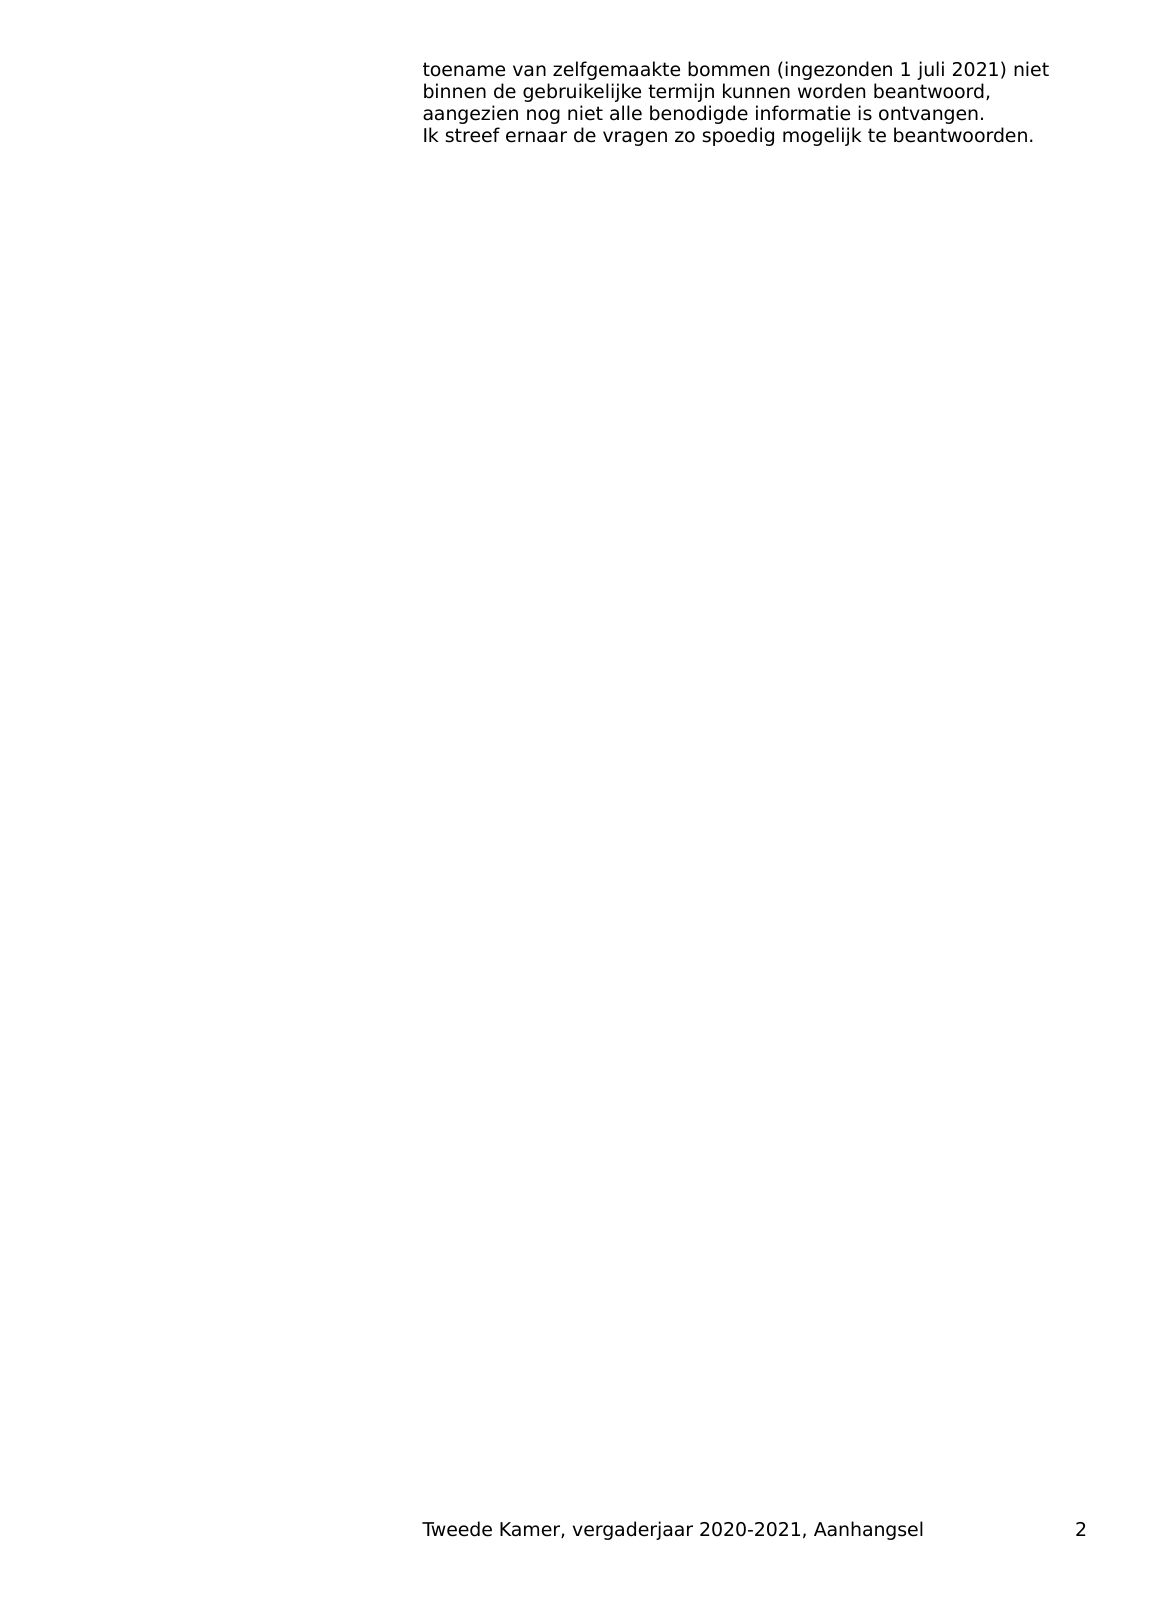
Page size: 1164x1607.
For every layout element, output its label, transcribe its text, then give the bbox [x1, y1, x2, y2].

text toename van zelfgemaakte bommen (ingezonden 1 juli 2021) niet binnen de gebruikelijke termijn kunnen worden beantwoord, aangezien nog niet alle benodigde informatie is ontvangen. [422, 59, 1087, 125]
text Ik streef ernaar de vragen zo spoedig mogelijk te beantwoorden. [422, 125, 1087, 147]
